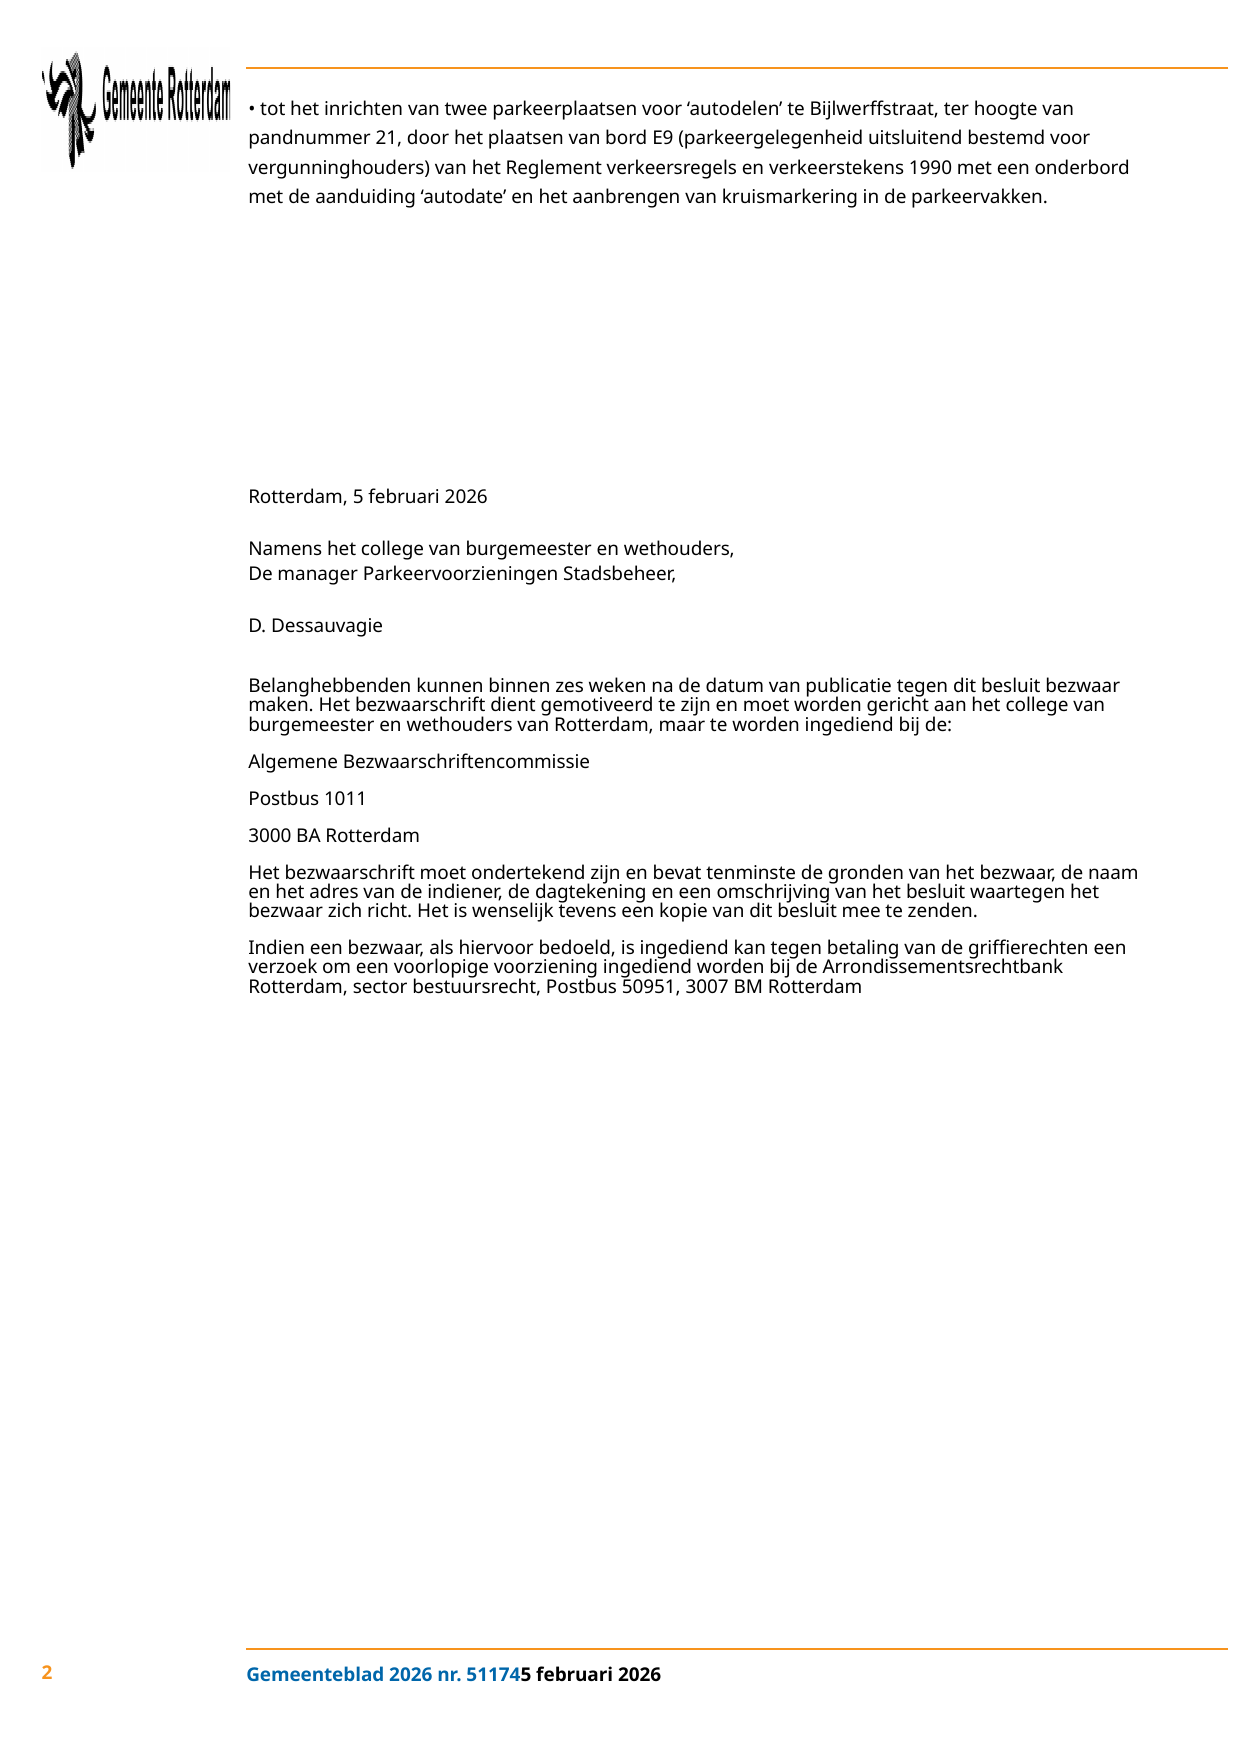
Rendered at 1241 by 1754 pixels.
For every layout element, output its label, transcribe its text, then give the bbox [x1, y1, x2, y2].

text Rotterdam, 5 februari 2026 [248, 483, 1152, 509]
text D. Dessauvagie [248, 612, 1152, 638]
text 3000 BA Rotterdam [248, 827, 1152, 846]
text Algemene Bezwaarschriftencommissie [248, 753, 1152, 772]
text Namens het college van burgemeester en wethouders, [248, 535, 1152, 561]
text Het bezwaarschrift moet ondertekend zijn en bevat tenminste de gronden van het bezwaar, de naam en het adres van de indiener, de dagtekening en een omschrijving van het besluit waartegen het bezwaar zich richt. Het is wenselijk tevens een kopie van dit besluit mee te zenden. [248, 864, 1152, 921]
picture [41, 47, 231, 172]
text Indien een bezwaar, als hiervoor bedoeld, is ingediend kan tegen betaling van de griffierechten een verzoek om een voorlopige voorziening ingediend worden bij de Arrondissementsrechtbank Rotterdam, sector bestuursrecht, Postbus 50951, 3007 BM Rotterdam [248, 939, 1152, 997]
text • tot het inrichten van twee parkeerplaatsen voor ‘autodelen’ te Bijlwerffstraat, ter hoogte van pandnummer 21, door het plaatsen van bord E9 (parkeergelegenheid uitsluitend bestemd voor vergunninghouders) van het Reglement verkeersregels en verkeerstekens 1990 met een onderbord met de aanduiding ‘autodate’ en het aanbrengen van kruismarkering in de parkeervakken. [248, 95, 1152, 209]
text Belanghebbenden kunnen binnen zes weken na de datum van publicatie tegen dit besluit bezwaar maken. Het bezwaarschrift dient gemotiveerd te zijn en moet worden gericht aan het college van burgemeester en wethouders van Rotterdam, maar te worden ingediend bij de: [248, 677, 1152, 735]
text De manager Parkeervoorzieningen Stadsbeheer, [248, 561, 1152, 586]
text Postbus 1011 [248, 790, 1152, 809]
